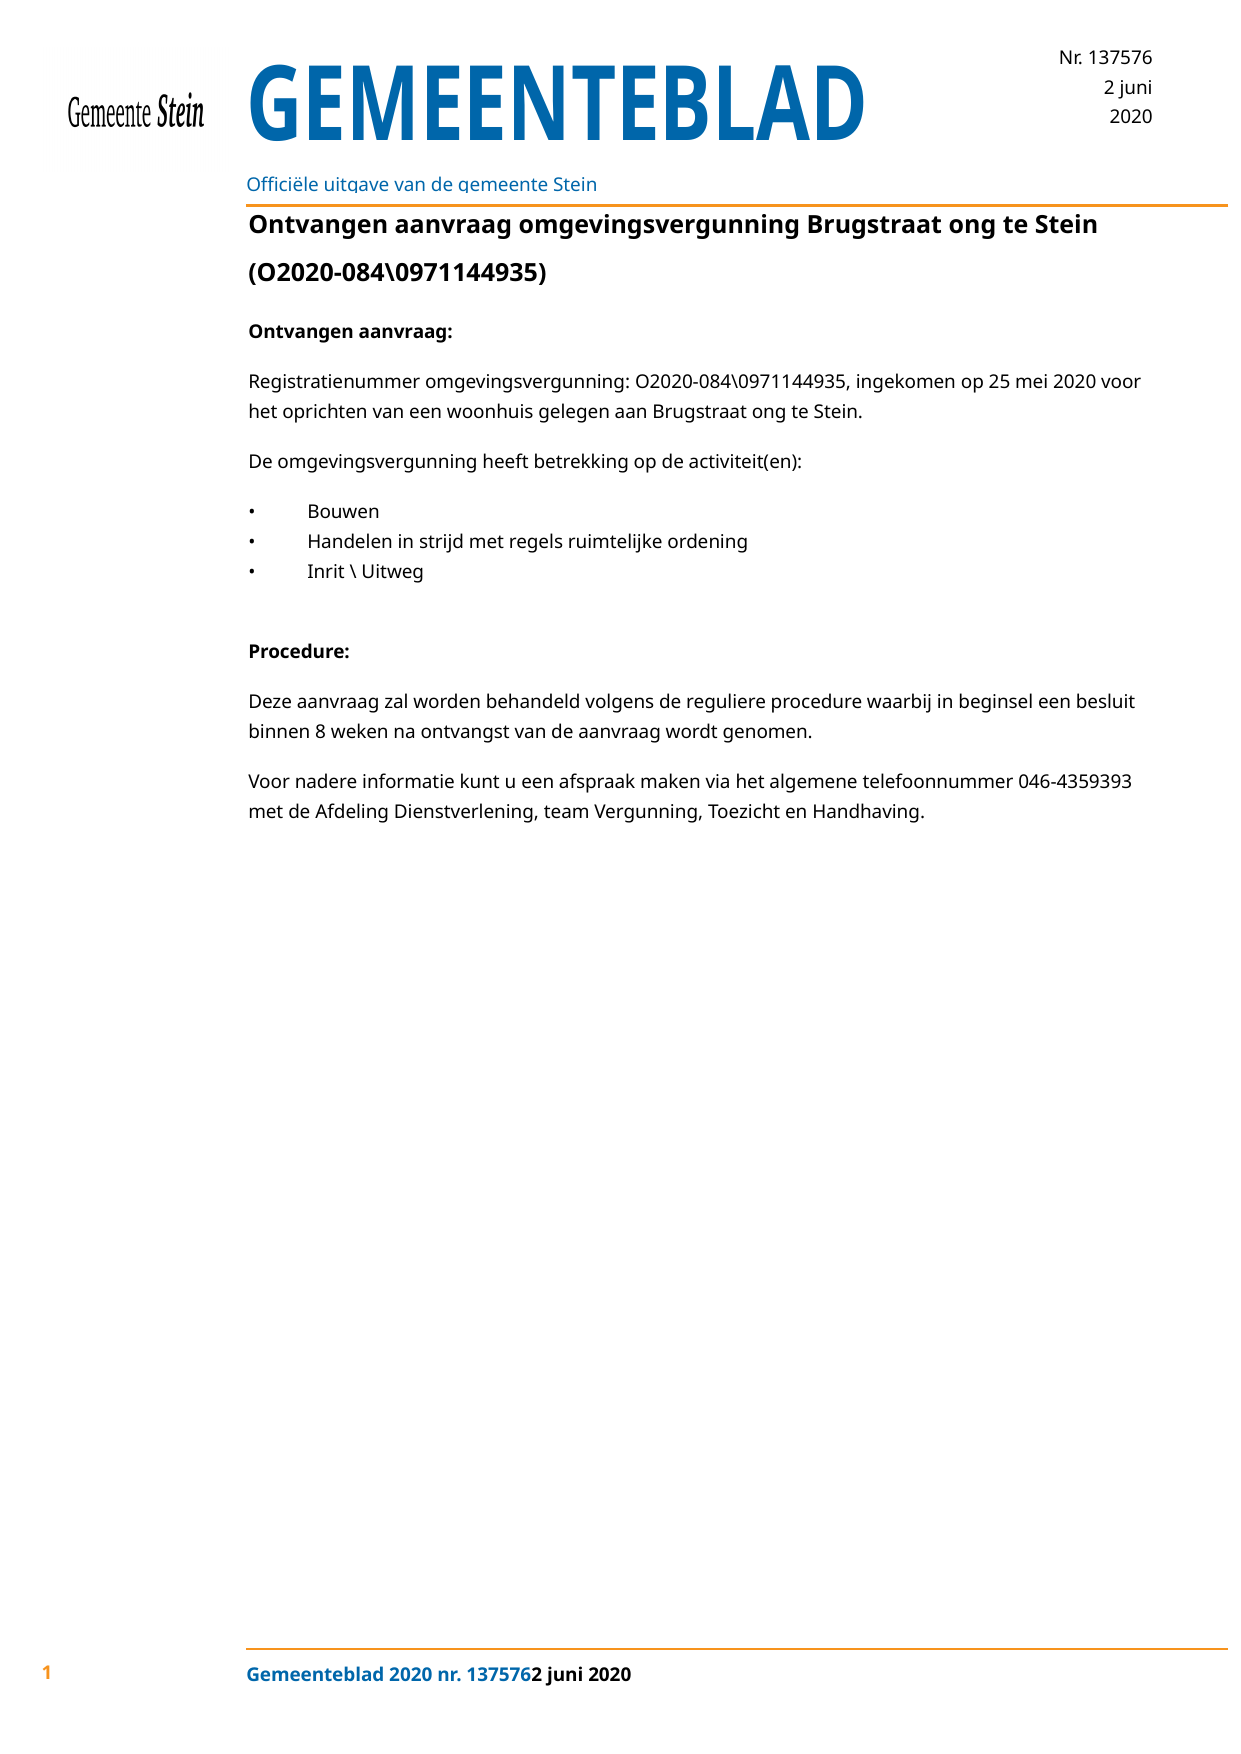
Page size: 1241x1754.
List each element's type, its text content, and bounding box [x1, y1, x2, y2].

list Bouwen [248, 499, 1152, 524]
text De omgevingsvergunning heeft betrekking op de activiteit(en): [248, 448, 1152, 474]
text Ontvangen aanvraag: [248, 318, 1152, 344]
list Handelen in strijd met regels ruimtelijke ordening [248, 528, 1152, 554]
text Ontvangen aanvraag omgevingsvergunning Brugstraat ong te Stein (O2020-084\0971144935) [248, 207, 1152, 288]
text Registratienummer omgevingsvergunning: O2020-084\0971144935, ingekomen op 25 mei 2020 voor het oprichten van een woonhuis gelegen aan Brugstraat ong te Stein. [248, 368, 1152, 424]
picture [41, 47, 231, 172]
text Procedure: [248, 638, 1152, 664]
list Inrit \ Uitweg [248, 558, 1152, 584]
text Deze aanvraag zal worden behandeld volgens de reguliere procedure waarbij in beginsel een besluit binnen 8 weken na ontvangst van de aanvraag wordt genomen. [248, 688, 1152, 744]
text Voor nadere informatie kunt u een afspraak maken via het algemene telefoonnummer 046-4359393 met de Afdeling Dienstverlening, team Vergunning, Toezicht en Handhaving. [248, 768, 1152, 824]
